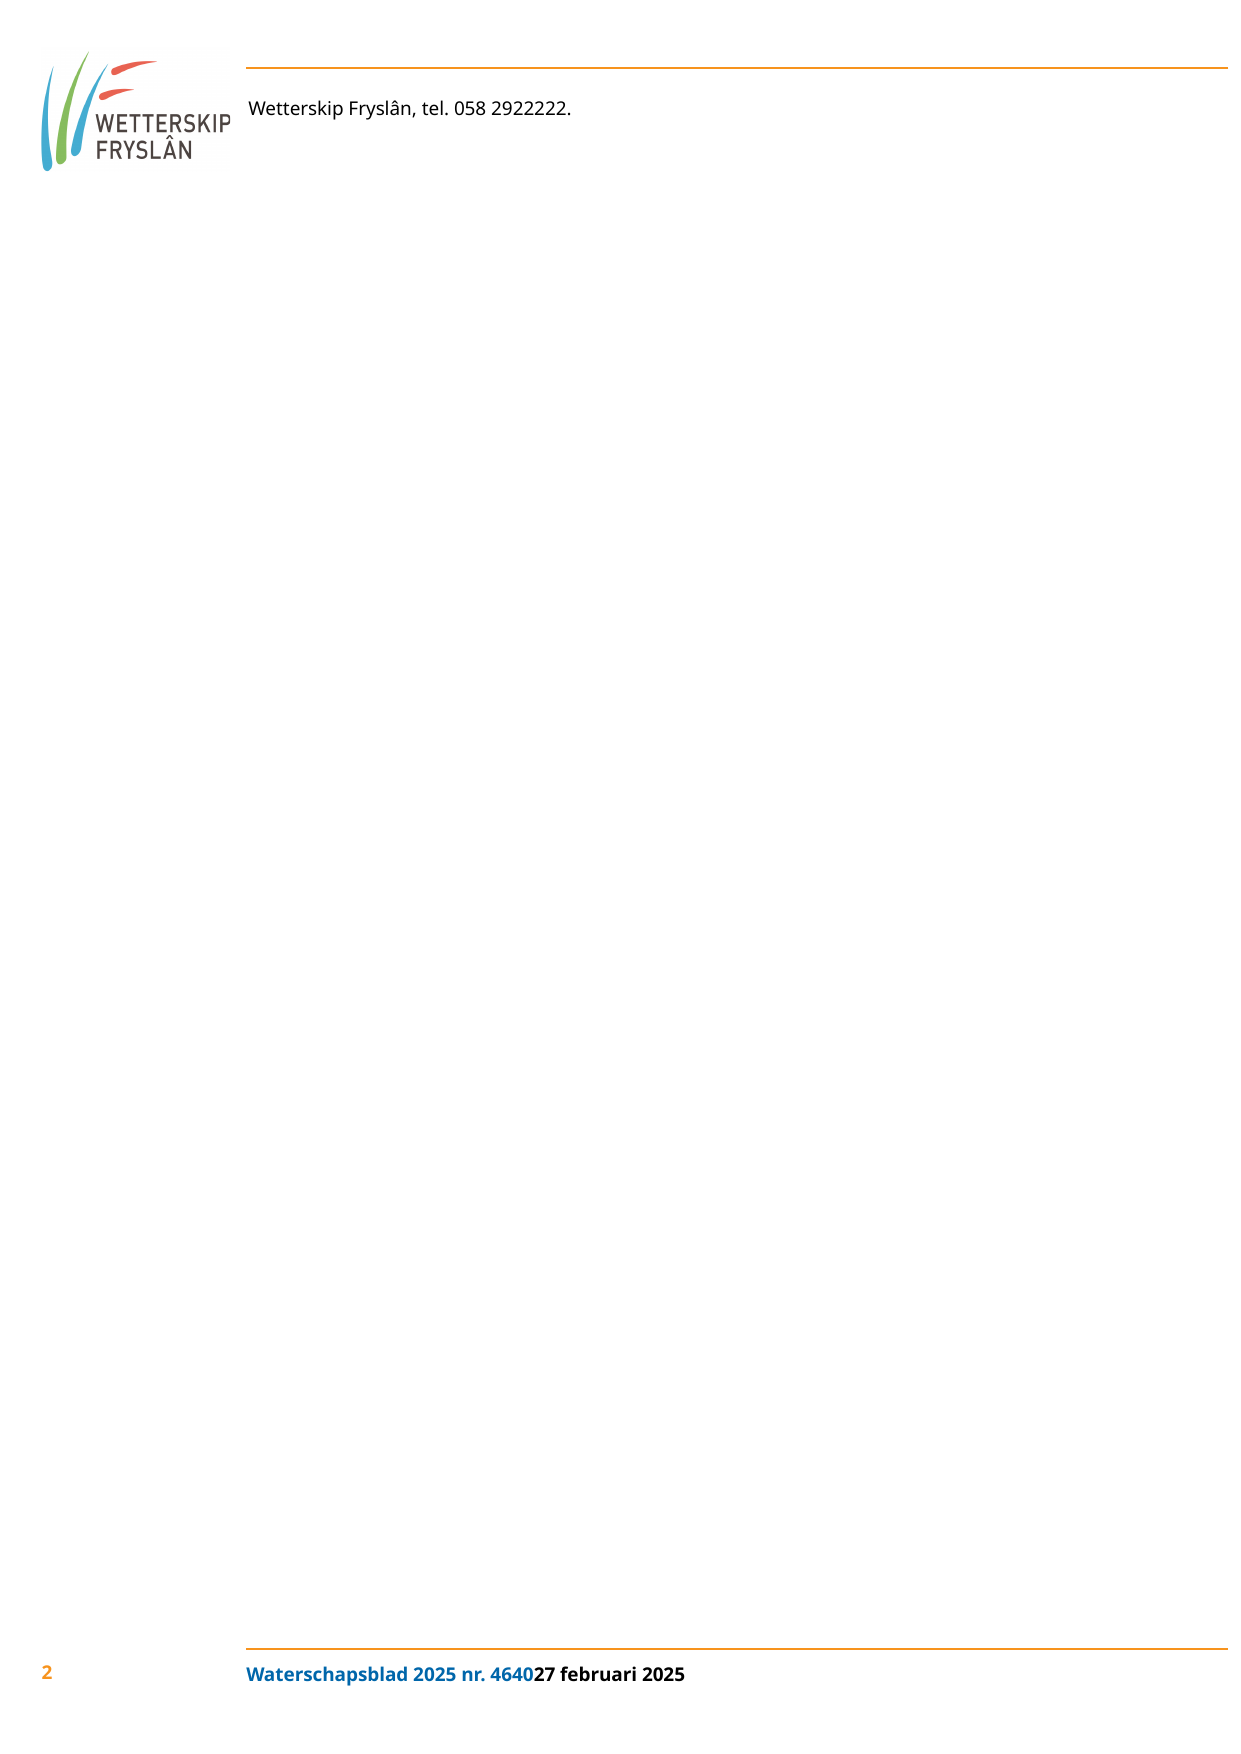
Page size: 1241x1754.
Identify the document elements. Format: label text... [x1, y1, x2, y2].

text Wetterskip Fryslân, tel. 058 2922222. [248, 95, 1152, 121]
picture [41, 47, 231, 172]
